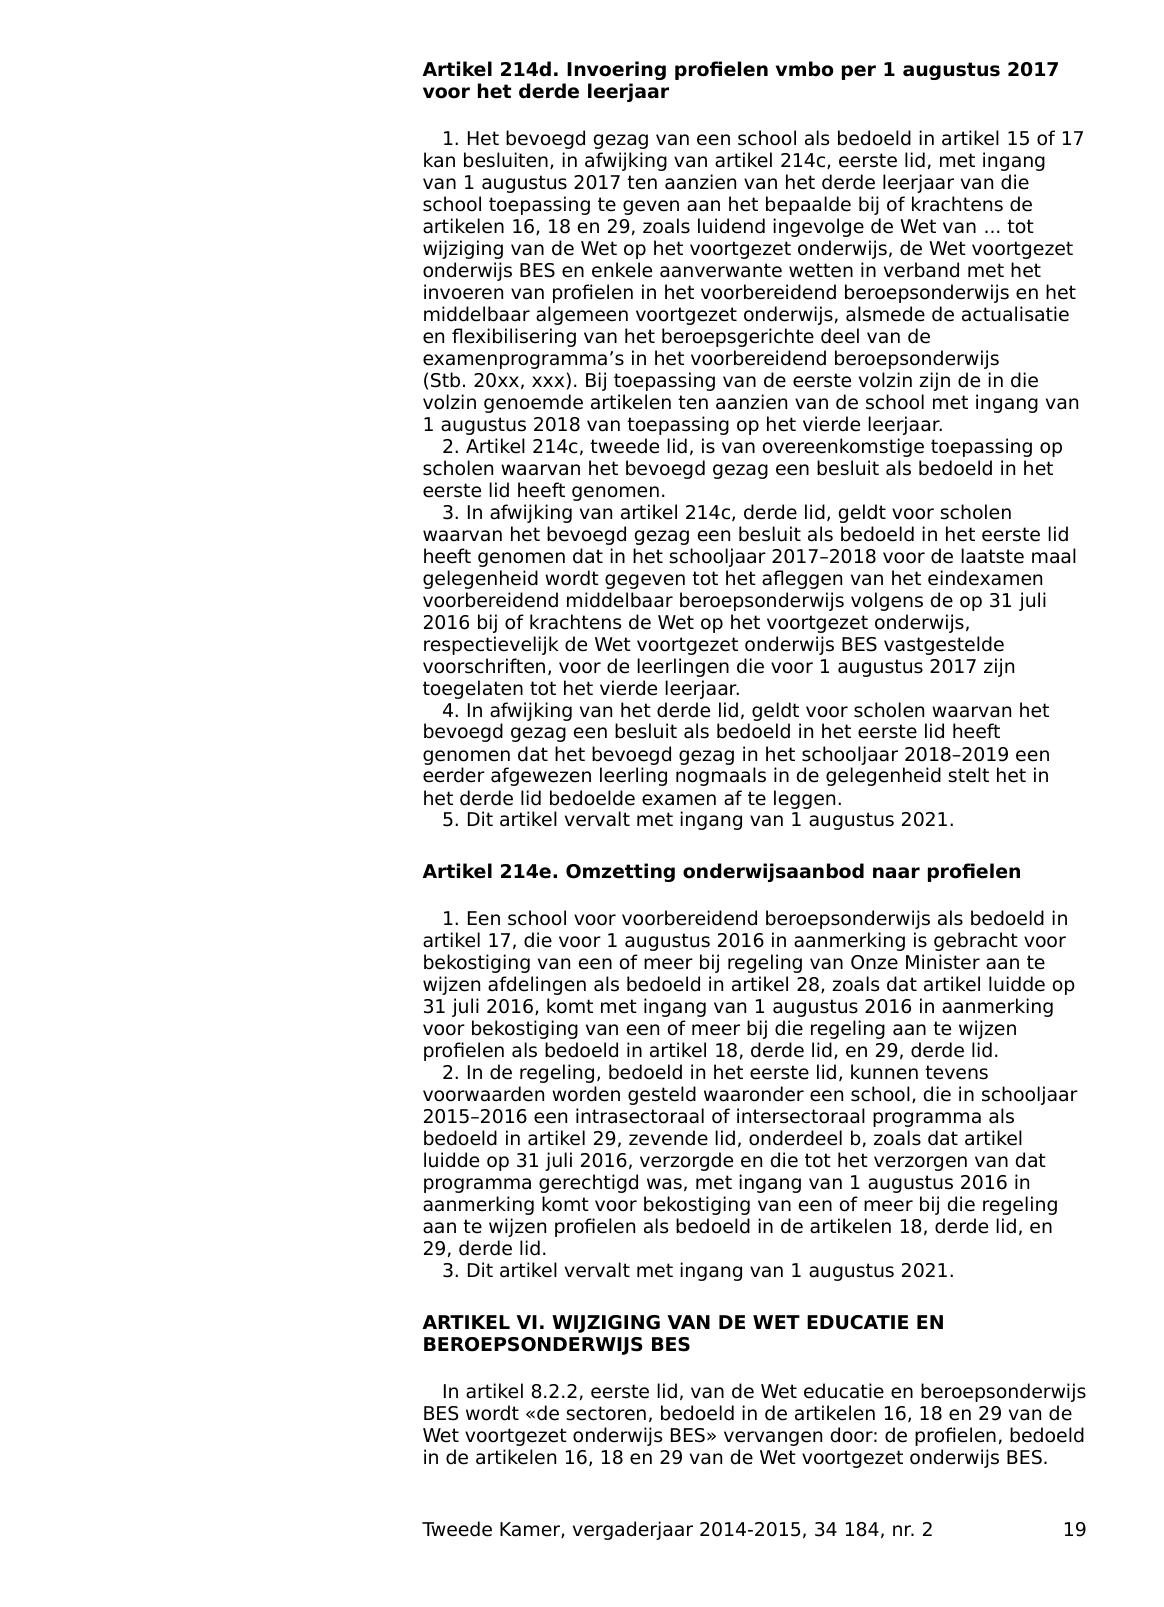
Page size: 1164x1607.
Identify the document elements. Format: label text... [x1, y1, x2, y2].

subtitle Artikel 214d. Invoering profielen vmbo per 1 augustus 2017 voor het derde leerjaar [422, 59, 1087, 103]
text 3. In afwijking van artikel 214c, derde lid, geldt voor scholen waarvan het bevoegd gezag een besluit als bedoeld in het eerste lid heeft genomen dat in het schooljaar 2017–2018 voor de laatste maal gelegenheid wordt gegeven tot het afleggen van het eindexamen voorbereidend middelbaar beroepsonderwijs volgens de op 31 juli 2016 bij of krachtens de Wet op het voortgezet onderwijs, respectievelijk de Wet voortgezet onderwijs BES vastgestelde voorschriften, voor de leerlingen die voor 1 augustus 2017 zijn toegelaten tot het vierde leerjaar. [422, 502, 1087, 699]
text In artikel 8.2.2, eerste lid, van de Wet educatie en beroepsonderwijs BES wordt «de sectoren, bedoeld in de artikelen 16, 18 en 29 van de Wet voortgezet onderwijs BES» vervangen door: de profielen, bedoeld in de artikelen 16, 18 en 29 van de Wet voortgezet onderwijs BES. [422, 1381, 1087, 1469]
subtitle Artikel 214e. Omzetting onderwijsaanbod naar profielen [422, 861, 1087, 883]
text 2. Artikel 214c, tweede lid, is van overeenkomstige toepassing op scholen waarvan het bevoegd gezag een besluit als bedoeld in het eerste lid heeft genomen. [422, 436, 1087, 502]
text 1. Een school voor voorbereidend beroepsonderwijs als bedoeld in artikel 17, die voor 1 augustus 2016 in aanmerking is gebracht voor bekostiging van een of meer bij regeling van Onze Minister aan te wijzen afdelingen als bedoeld in artikel 28, zoals dat artikel luidde op 31 juli 2016, komt met ingang van 1 augustus 2016 in aanmerking voor bekostiging van een of meer bij die regeling aan te wijzen profielen als bedoeld in artikel 18, derde lid, en 29, derde lid. [422, 908, 1087, 1062]
text 4. In afwijking van het derde lid, geldt voor scholen waarvan het bevoegd gezag een besluit als bedoeld in het eerste lid heeft genomen dat het bevoegd gezag in het schooljaar 2018–2019 een eerder afgewezen leerling nogmaals in de gelegenheid stelt het in het derde lid bedoelde examen af te leggen. [422, 699, 1087, 809]
subtitle ARTIKEL VI. WIJZIGING VAN DE WET EDUCATIE EN BEROEPSONDERWIJS BES [422, 1312, 1087, 1356]
text 1. Het bevoegd gezag van een school als bedoeld in artikel 15 of 17 kan besluiten, in afwijking van artikel 214c, eerste lid, met ingang van 1 augustus 2017 ten aanzien van het derde leerjaar van die school toepassing te geven aan het bepaalde bij of krachtens de artikelen 16, 18 en 29, zoals luidend ingevolge de Wet van ... tot wijziging van de Wet op het voortgezet onderwijs, de Wet voortgezet onderwijs BES en enkele aanverwante wetten in verband met het invoeren van profielen in het voorbereidend beroepsonderwijs en het middelbaar algemeen voortgezet onderwijs, alsmede de actualisatie en flexibilisering van het beroepsgerichte deel van de examenprogramma’s in het voorbereidend beroepsonderwijs (Stb. 20xx, xxx). Bij toepassing van de eerste volzin zijn de in die volzin genoemde artikelen ten aanzien van de school met ingang van 1 augustus 2018 van toepassing op het vierde leerjaar. [422, 128, 1087, 436]
text 2. In de regeling, bedoeld in het eerste lid, kunnen tevens voorwaarden worden gesteld waaronder een school, die in schooljaar 2015–2016 een intrasectoraal of intersectoraal programma als bedoeld in artikel 29, zevende lid, onderdeel b, zoals dat artikel luidde op 31 juli 2016, verzorgde en die tot het verzorgen van dat programma gerechtigd was, met ingang van 1 augustus 2016 in aanmerking komt voor bekostiging van een of meer bij die regeling aan te wijzen profielen als bedoeld in de artikelen 18, derde lid, en 29, derde lid. [422, 1062, 1087, 1260]
text 3. Dit artikel vervalt met ingang van 1 augustus 2021. [422, 1260, 1087, 1282]
text 5. Dit artikel vervalt met ingang van 1 augustus 2021. [422, 809, 1087, 831]
